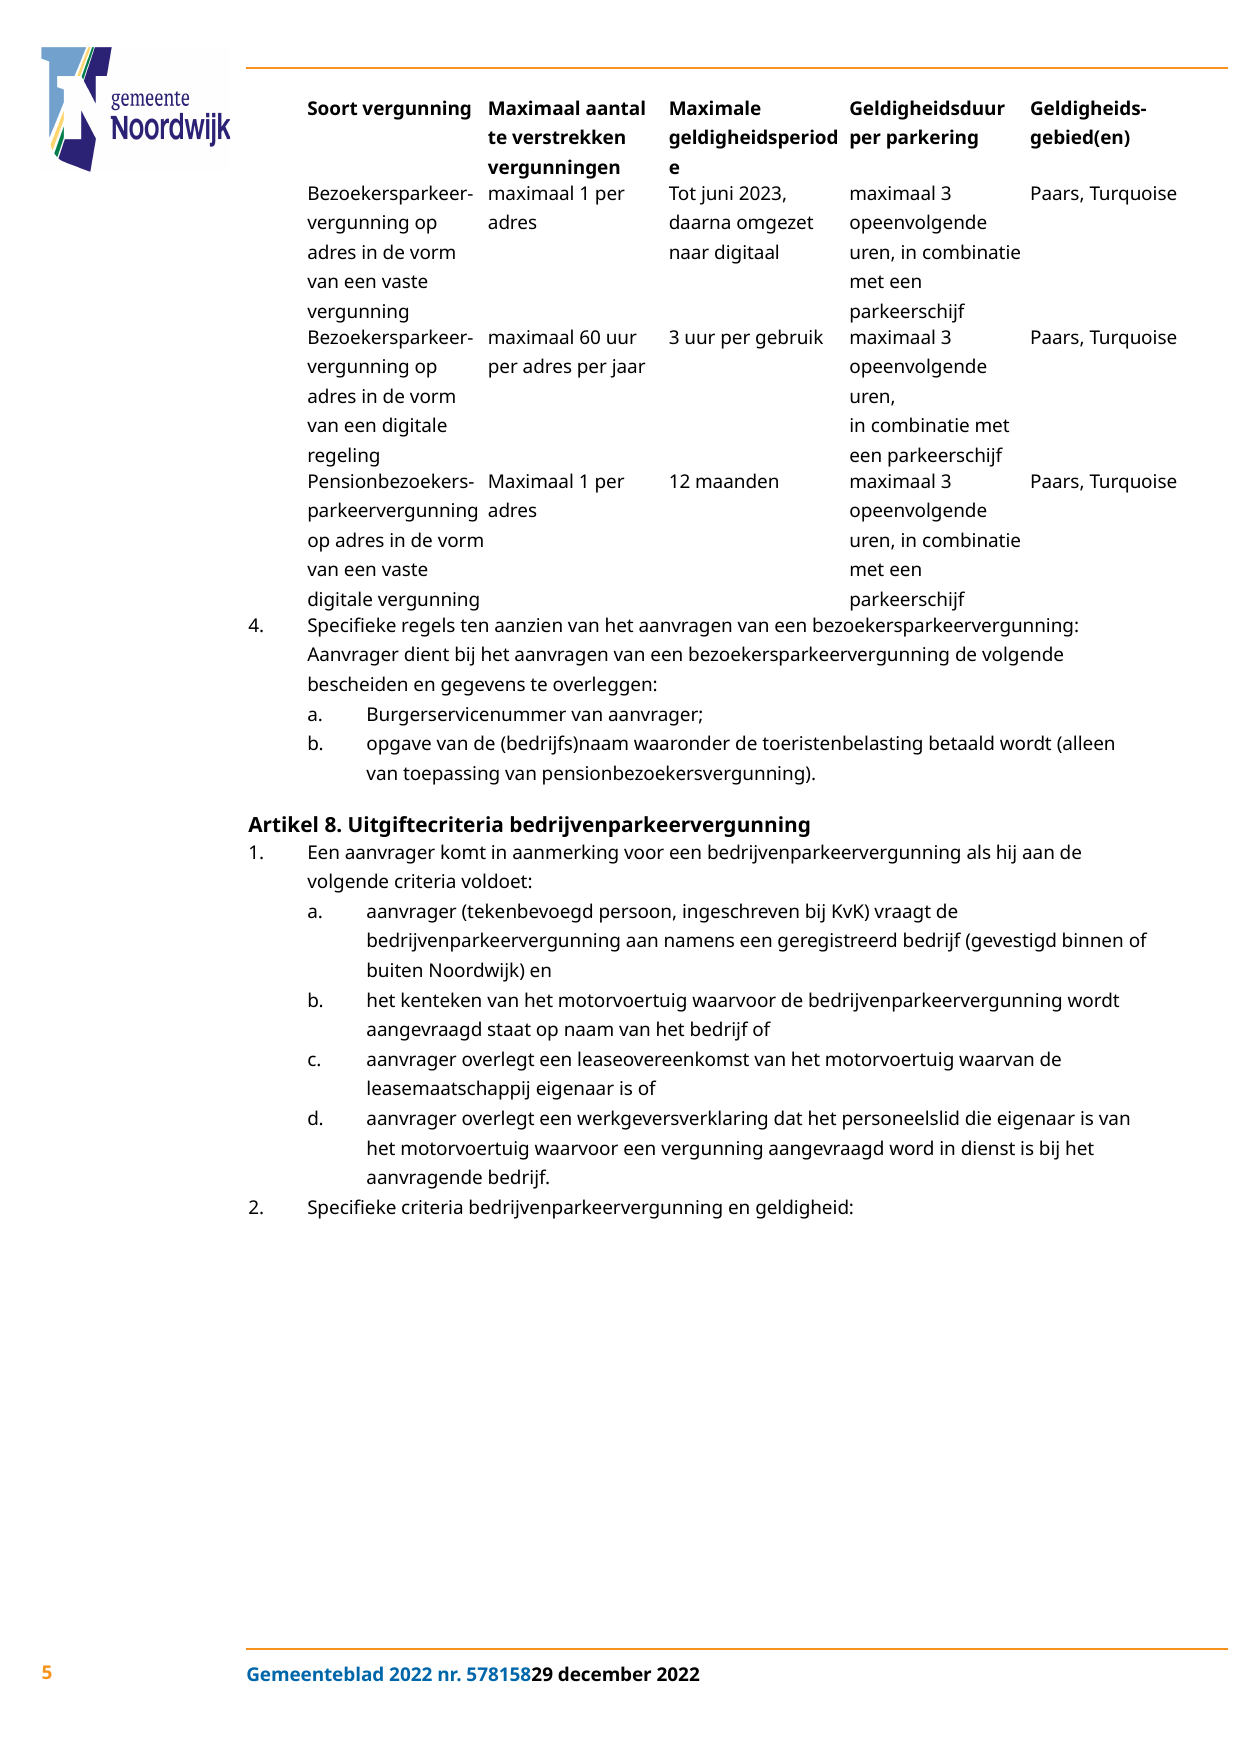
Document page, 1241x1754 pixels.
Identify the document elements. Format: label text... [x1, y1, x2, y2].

text Artikel 8. Uitgiftecriteria bedrijvenparkeervergunning [248, 810, 1152, 839]
list aanvrager overlegt een leaseovereenkomst van het motorvoertuig waarvan de leasemaatschappij eigenaar is of [307, 1046, 1152, 1101]
list opgave van de (bedrijfs)naam waaronder de toeristenbelasting betaald wordt (alleen van toepassing van pensionbezoekersvergunning). [307, 730, 1152, 786]
table_cell Pensionbezoekers-parkeervergunning op adres in de vorm van een vaste digitale vergunning [307, 468, 488, 612]
table_header Geldigheidsduur per parkering [849, 95, 1030, 180]
table_header Soort vergunning [307, 95, 488, 180]
table_cell 12 maanden [669, 468, 849, 612]
table_cell maximaal 3 opeenvolgende uren, in combinatie met een parkeerschijf [849, 324, 1030, 468]
list Een aanvrager komt in aanmerking voor een bedrijvenparkeervergunning als hij aan de volgende criteria voldoet: [248, 839, 1152, 894]
table_header Maximale geldigheidsperiode [669, 95, 849, 180]
list aanvrager overlegt een werkgeversverklaring dat het personeelslid die eigenaar is van het motorvoertuig waarvoor een vergunning aangevraagd word in dienst is bij het aanvragende bedrijf. [307, 1105, 1152, 1190]
table_cell 3 uur per gebruik [669, 324, 849, 468]
picture [41, 47, 231, 172]
table_cell maximaal 1 per adres [488, 180, 668, 324]
list Burgerservicenummer van aanvrager; [307, 701, 1152, 727]
table_header Maximaal aantal te verstrekken vergunningen [488, 95, 668, 180]
table_cell Bezoekersparkeer-vergunning op adres in de vorm van een digitale regeling [307, 324, 488, 468]
table_cell Paars, Turquoise [1030, 324, 1211, 468]
table_cell maximaal 3 opeenvolgende uren, in combinatie met een parkeerschijf [849, 468, 1030, 612]
list Aanvrager dient bij het aanvragen van een bezoekersparkeervergunning de volgende bescheiden en gegevens te overleggen: [248, 642, 1152, 697]
table_cell maximaal 60 uur per adres per jaar [488, 324, 668, 468]
list Specifieke criteria bedrijvenparkeervergunning en geldigheid: [248, 1194, 1152, 1219]
table_cell maximaal 3 opeenvolgende uren, in combinatie met een parkeerschijf [849, 180, 1030, 324]
table_cell Tot juni 2023, daarna omgezet naar digitaal [669, 180, 849, 324]
list Specifieke regels ten aanzien van het aanvragen van een bezoekersparkeervergunning: [248, 612, 1152, 638]
table_header Geldigheids-gebied(en) [1030, 95, 1211, 180]
table_cell Paars, Turquoise [1030, 180, 1211, 324]
table_cell Maximaal 1 per adres [488, 468, 668, 612]
list aanvrager (tekenbevoegd persoon, ingeschreven bij KvK) vraagt de bedrijvenparkeervergunning aan namens een geregistreerd bedrijf (gevestigd binnen of buiten Noordwijk) en [307, 898, 1152, 983]
table_cell Bezoekersparkeer-vergunning op adres in de vorm van een vaste vergunning [307, 180, 488, 324]
table_cell Paars, Turquoise [1030, 468, 1211, 612]
list het kenteken van het motorvoertuig waarvoor de bedrijvenparkeervergunning wordt aangevraagd staat op naam van het bedrijf of [307, 987, 1152, 1042]
